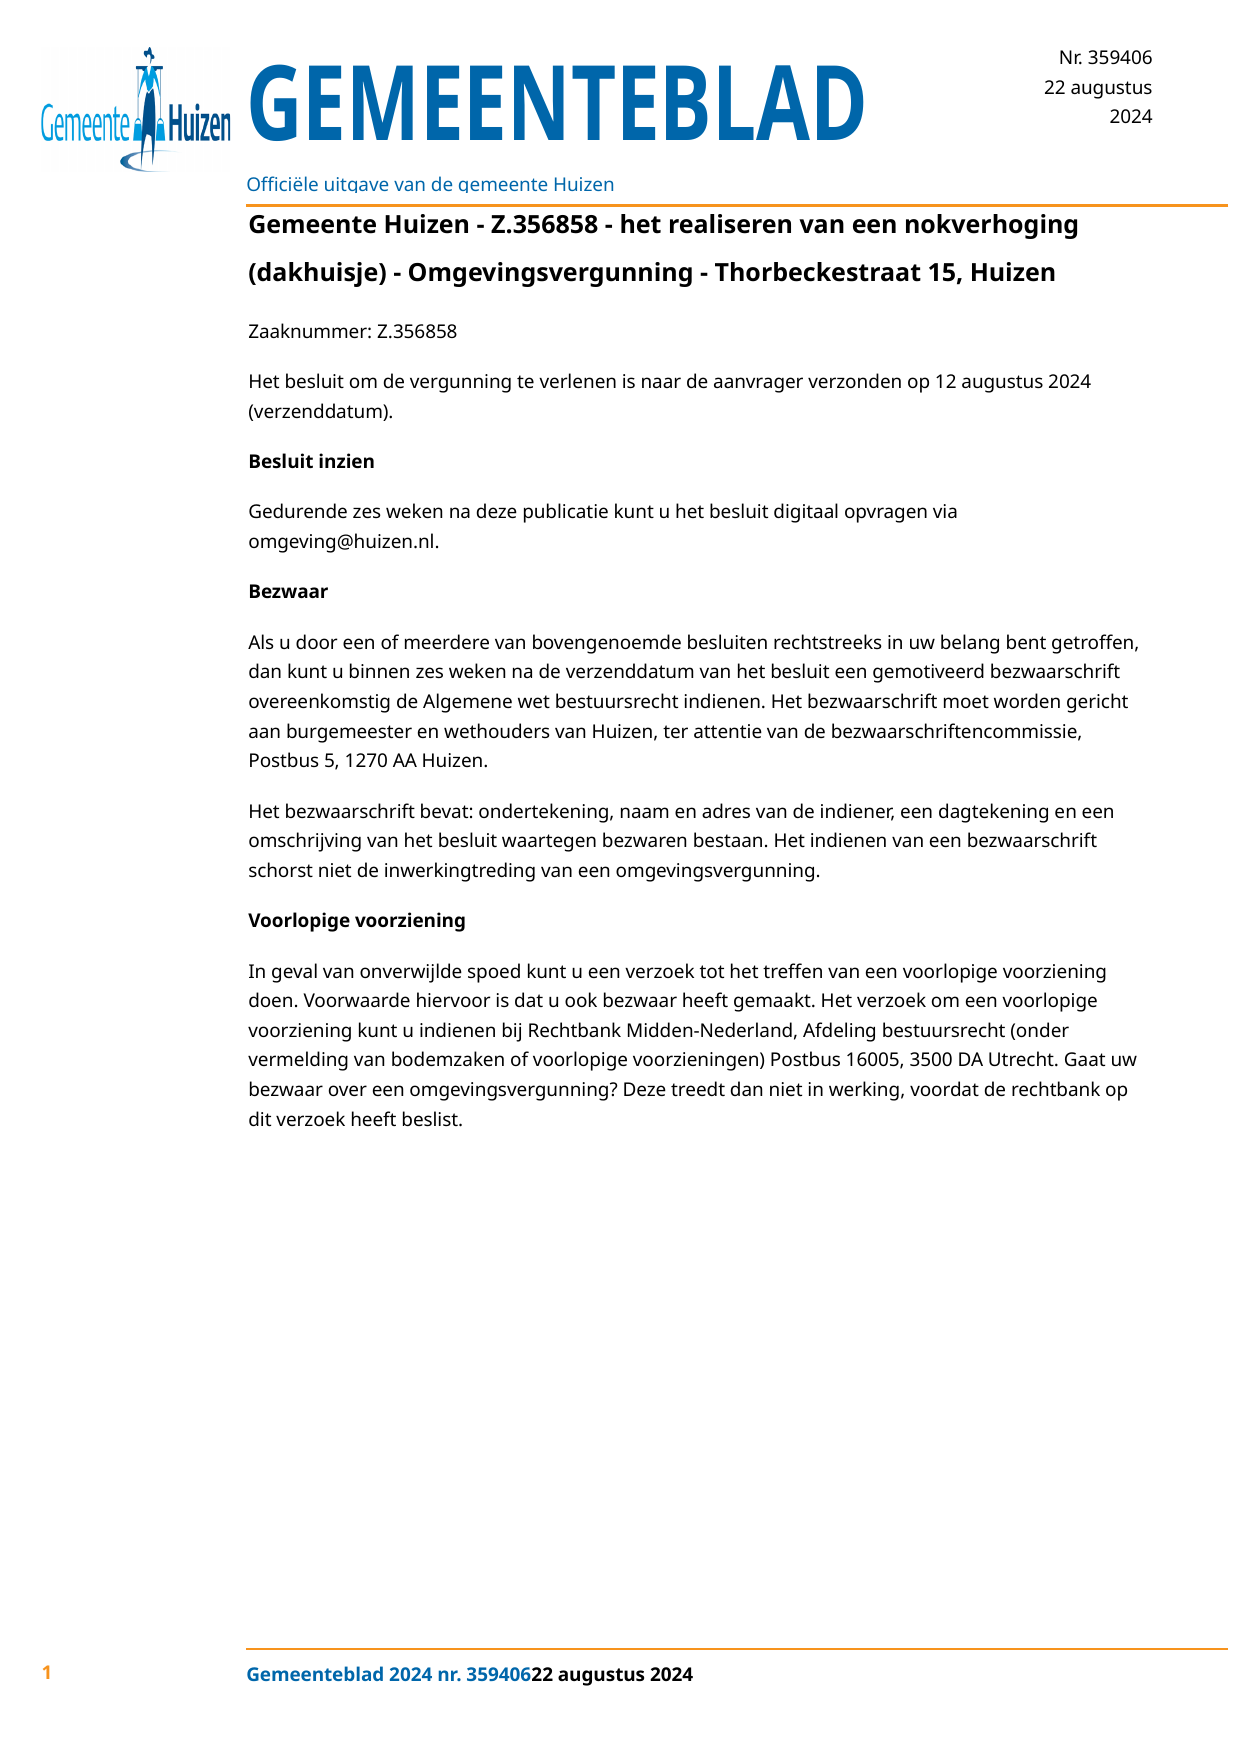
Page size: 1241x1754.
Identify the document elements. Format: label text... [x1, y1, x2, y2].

text Zaaknummer: Z.356858 [248, 318, 1152, 344]
picture [41, 47, 231, 172]
text Het besluit om de vergunning te verlenen is naar de aanvrager verzonden op 12 augustus 2024 (verzenddatum). [248, 368, 1152, 424]
text Gemeente Huizen - Z.356858 - het realiseren van een nokverhoging (dakhuisje) - Omgevingsvergunning - Thorbeckestraat 15, Huizen [248, 207, 1152, 288]
text Het bezwaarschrift bevat: ondertekening, naam en adres van de indiener, een dagtekening en een omschrijving van het besluit waartegen bezwaren bestaan. Het indienen van een bezwaarschrift schorst niet de inwerkingtreding van een omgevingsvergunning. [248, 798, 1152, 883]
text In geval van onverwijlde spoed kunt u een verzoek tot het treffen van een voorlopige voorziening doen. Voorwaarde hiervoor is dat u ook bezwaar heeft gemaakt. Het verzoek om een voorlopige voorziening kunt u indienen bij Rechtbank Midden-Nederland, Afdeling bestuursrecht (onder vermelding van bodemzaken of voorlopige voorzieningen) Postbus 16005, 3500 DA Utrecht. Gaat uw bezwaar over een omgevingsvergunning? Deze treedt dan niet in werking, voordat de rechtbank op dit verzoek heeft beslist. [248, 958, 1152, 1132]
text Besluit inzien [248, 448, 1152, 474]
text Bezwaar [248, 579, 1152, 604]
text Gedurende zes weken na deze publicatie kunt u het besluit digitaal opvragen via omgeving@huizen.nl. [248, 499, 1152, 554]
text Als u door een of meerdere van bovengenoemde besluiten rechtstreeks in uw belang bent getroffen, dan kunt u binnen zes weken na de verzenddatum van het besluit een gemotiveerd bezwaarschrift overeenkomstig de Algemene wet bestuursrecht indienen. Het bezwaarschrift moet worden gericht aan burgemeester en wethouders van Huizen, ter attentie van de bezwaarschriftencommissie, Postbus 5, 1270 AA Huizen. [248, 629, 1152, 773]
text Voorlopige voorziening [248, 907, 1152, 933]
